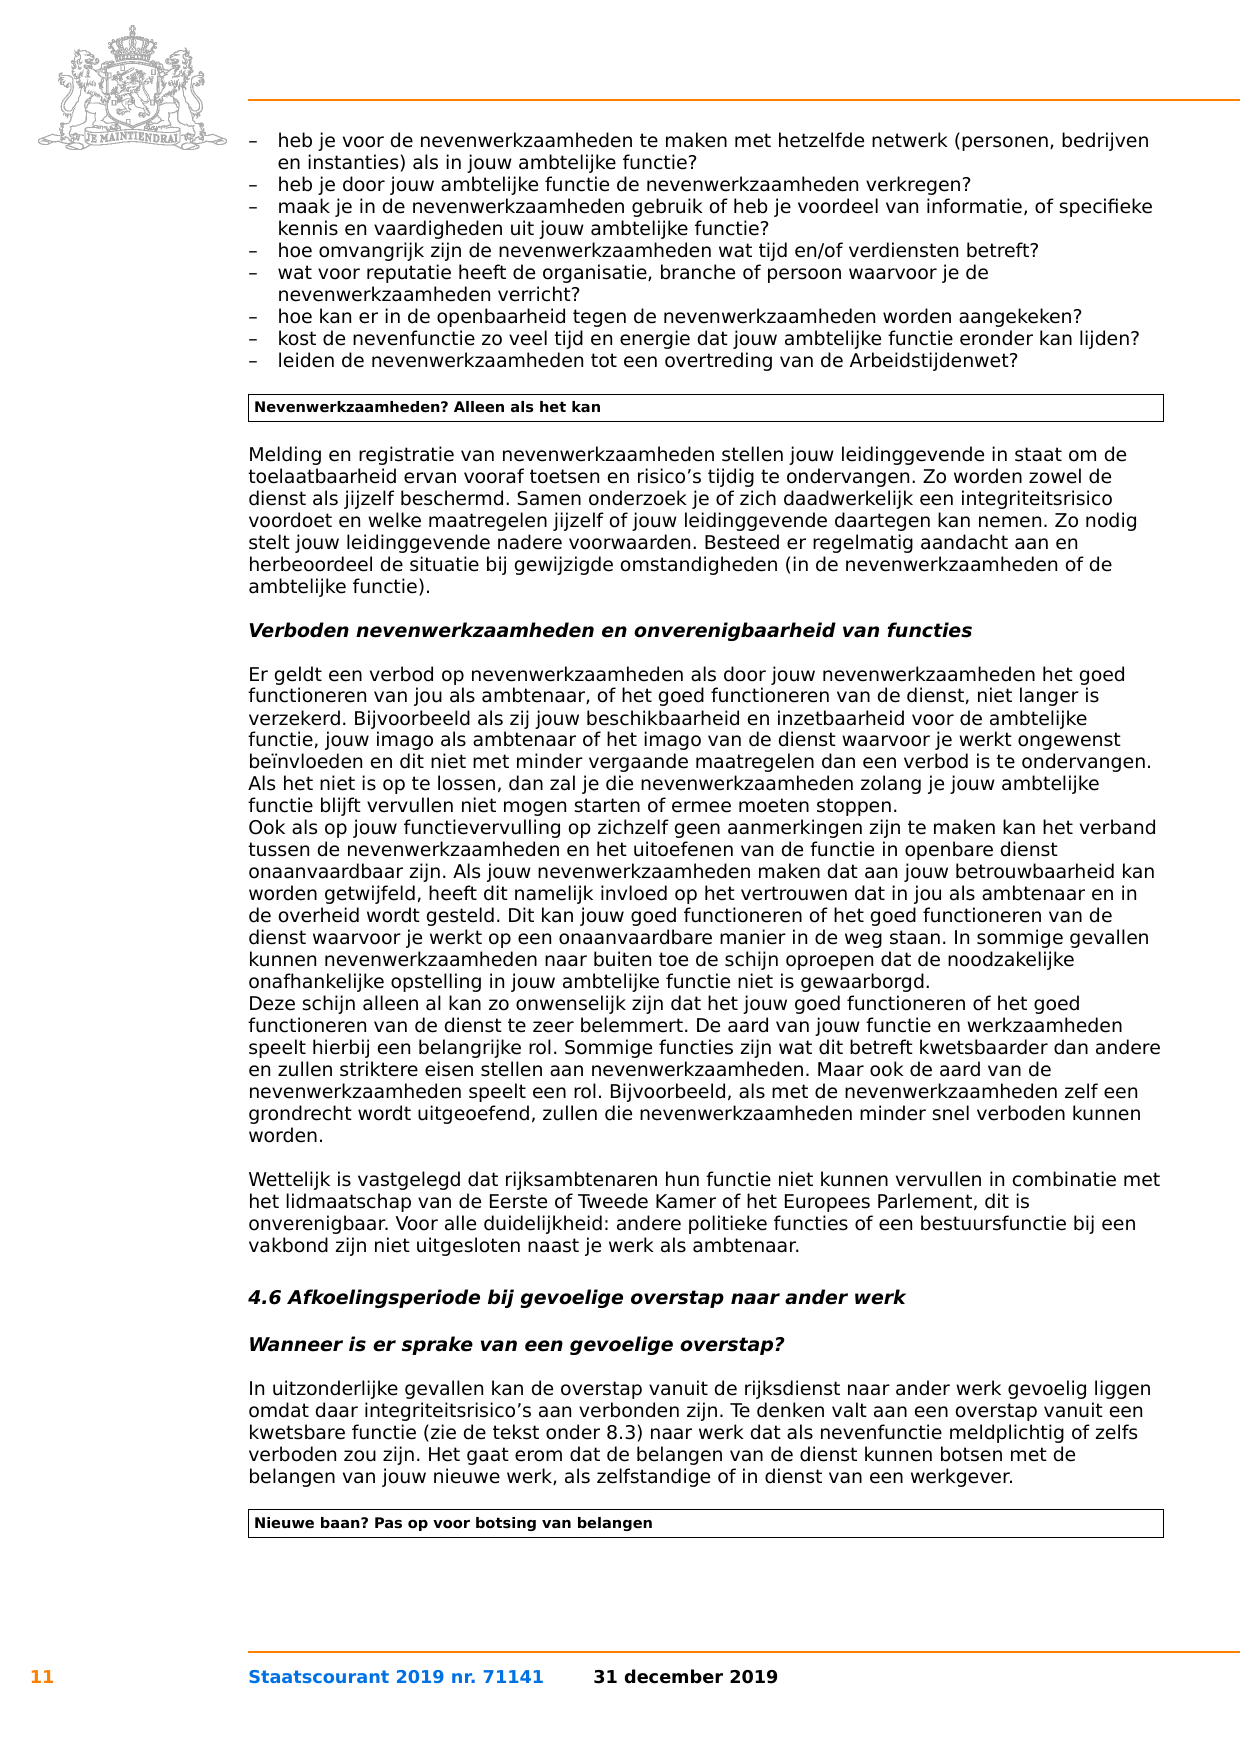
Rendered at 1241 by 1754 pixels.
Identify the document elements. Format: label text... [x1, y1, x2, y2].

table_header Nieuwe baan? Pas op voor botsing van belangen [249, 1510, 1163, 1537]
text – heb je voor de nevenwerkzaamheden te maken met hetzelfde netwerk (personen, bedrijven en instanties) als in jouw ambtelijke functie? [248, 130, 1163, 174]
subtitle 4.6 Afkoelingsperiode bij gevoelige overstap naar ander werk [248, 1287, 1163, 1309]
text – maak je in de nevenwerkzaamheden gebruik of heb je voordeel van informatie, of specifieke kennis en vaardigheden uit jouw ambtelijke functie? [248, 196, 1163, 240]
subtitle Wanneer is er sprake van een gevoelige overstap? [248, 1334, 1163, 1356]
text – heb je door jouw ambtelijke functie de nevenwerkzaamheden verkregen? [248, 174, 1163, 196]
text Ook als op jouw functievervulling op zichzelf geen aanmerkingen zijn te maken kan het verband tussen de nevenwerkzaamheden en het uitoefenen van de functie in openbare dienst onaanvaardbaar zijn. Als jouw nevenwerkzaamheden maken dat aan jouw betrouwbaarheid kan worden getwijfeld, heeft dit namelijk invloed op het vertrouwen dat in jou als ambtenaar en in de overheid wordt gesteld. Dit kan jouw goed functioneren of het goed functioneren van de dienst waarvoor je werkt op een onaanvaardbare manier in de weg staan. In sommige gevallen kunnen nevenwerkzaamheden naar buiten toe de schijn oproepen dat de noodzakelijke onafhankelijke opstelling in jouw ambtelijke functie niet is gewaarborgd. [248, 817, 1163, 993]
subtitle Verboden nevenwerkzaamheden en onverenigbaarheid van functies [248, 619, 1163, 642]
text Deze schijn alleen al kan zo onwenselijk zijn dat het jouw goed functioneren of het goed functioneren van de dienst te zeer belemmert. De aard van jouw functie en werkzaamheden speelt hierbij een belangrijke rol. Sommige functies zijn wat dit betreft kwetsbaarder dan andere en zullen striktere eisen stellen aan nevenwerkzaamheden. Maar ook de aard van de nevenwerkzaamheden speelt een rol. Bijvoorbeeld, als met de nevenwerkzaamheden zelf een grondrecht wordt uitgeoefend, zullen die nevenwerkzaamheden minder snel verboden kunnen worden. [248, 993, 1163, 1147]
text In uitzonderlijke gevallen kan de overstap vanuit de rijksdienst naar ander werk gevoelig liggen omdat daar integriteitsrisico’s aan verbonden zijn. Te denken valt aan een overstap vanuit een kwetsbare functie (zie de tekst onder 8.3) naar werk dat als nevenfunctie meldplichtig of zelfs verboden zou zijn. Het gaat erom dat de belangen van de dienst kunnen botsen met de belangen van jouw nieuwe werk, als zelfstandige of in dienst van een werkgever. [248, 1378, 1163, 1487]
text Melding en registratie van nevenwerkzaamheden stellen jouw leidinggevende in staat om de toelaatbaarheid ervan vooraf toetsen en risico’s tijdig te ondervangen. Zo worden zowel de dienst als jijzelf beschermd. Samen onderzoek je of zich daadwerkelijk een integriteitsrisico voordoet en welke maatregelen jijzelf of jouw leidinggevende daartegen kan nemen. Zo nodig stelt jouw leidinggevende nadere voorwaarden. Besteed er regelmatig aandacht aan en herbeoordeel de situatie bij gewijzigde omstandigheden (in de nevenwerkzaamheden of de ambtelijke functie). [248, 444, 1163, 598]
text – leiden de nevenwerkzaamheden tot een overtreding van de Arbeidstijdenwet? [248, 350, 1163, 372]
picture [38, 25, 227, 150]
table_header Nevenwerkzaamheden? Alleen als het kan [249, 395, 1163, 421]
text – wat voor reputatie heeft de organisatie, branche of persoon waarvoor je de nevenwerkzaamheden verricht? [248, 262, 1163, 306]
text Wettelijk is vastgelegd dat rijksambtenaren hun functie niet kunnen vervullen in combinatie met het lidmaatschap van de Eerste of Tweede Kamer of het Europees Parlement, dit is onverenigbaar. Voor alle duidelijkheid: andere politieke functies of een bestuursfunctie bij een vakbond zijn niet uitgesloten naast je werk als ambtenaar. [248, 1169, 1163, 1257]
text – hoe omvangrijk zijn de nevenwerkzaamheden wat tijd en/of verdiensten betreft? [248, 240, 1163, 262]
text – kost de nevenfunctie zo veel tijd en energie dat jouw ambtelijke functie eronder kan lijden? [248, 328, 1163, 350]
text – hoe kan er in de openbaarheid tegen de nevenwerkzaamheden worden aangekeken? [248, 306, 1163, 328]
text Er geldt een verbod op nevenwerkzaamheden als door jouw nevenwerkzaamheden het goed functioneren van jou als ambtenaar, of het goed functioneren van de dienst, niet langer is verzekerd. Bijvoorbeeld als zij jouw beschikbaarheid en inzetbaarheid voor de ambtelijke functie, jouw imago als ambtenaar of het imago van de dienst waarvoor je werkt ongewenst beïnvloeden en dit niet met minder vergaande maatregelen dan een verbod is te ondervangen. Als het niet is op te lossen, dan zal je die nevenwerkzaamheden zolang je jouw ambtelijke functie blijft vervullen niet mogen starten of ermee moeten stoppen. [248, 663, 1163, 817]
